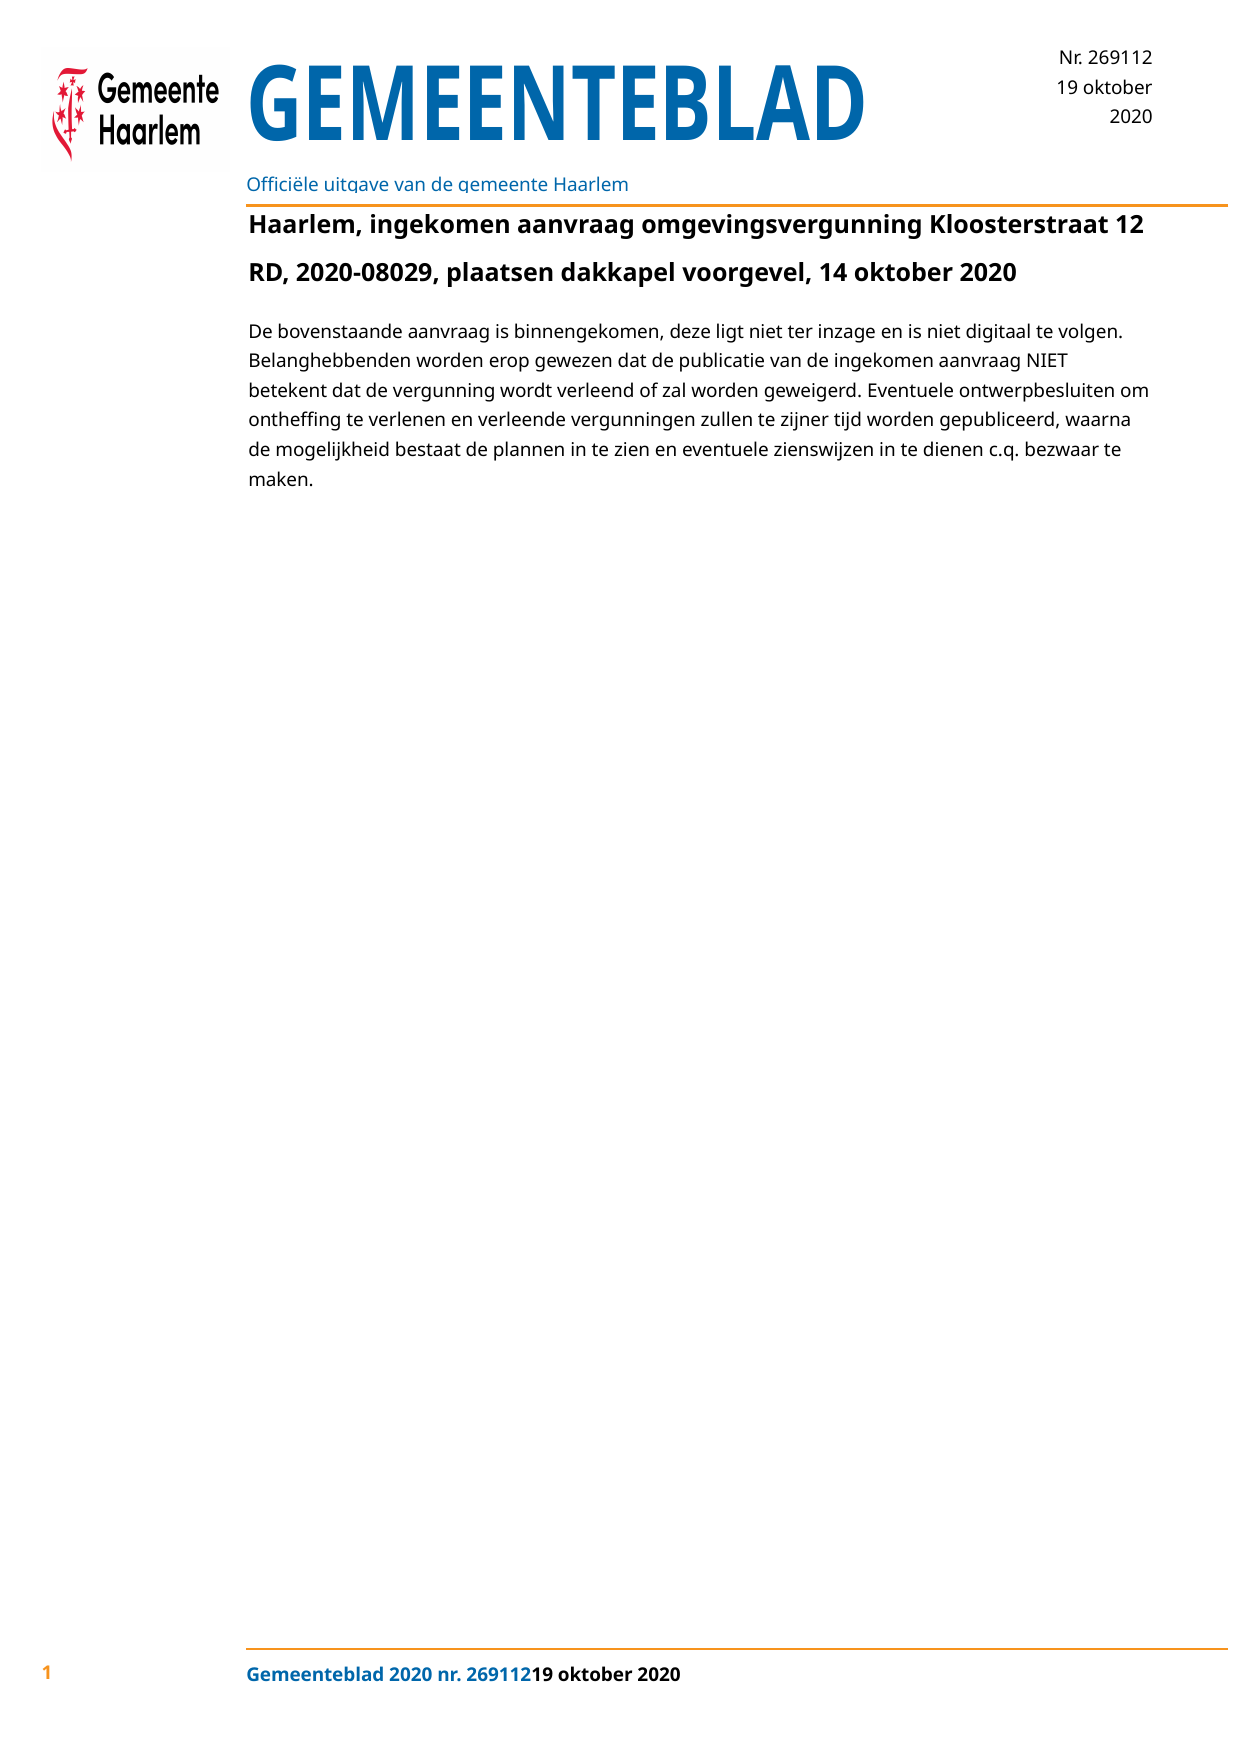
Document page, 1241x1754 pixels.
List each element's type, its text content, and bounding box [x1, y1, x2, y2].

picture [41, 47, 231, 172]
text De bovenstaande aanvraag is binnengekomen, deze ligt niet ter inzage en is niet digitaal te volgen. Belanghebbenden worden erop gewezen dat de publicatie van de ingekomen aanvraag NIET betekent dat de vergunning wordt verleend of zal worden geweigerd. Eventuele ontwerpbesluiten om ontheffing te verlenen en verleende vergunningen zullen te zijner tijd worden gepubliceerd, waarna de mogelijkheid bestaat de plannen in te zien en eventuele zienswijzen in te dienen c.q. bezwaar te maken. [248, 318, 1152, 492]
text Haarlem, ingekomen aanvraag omgevingsvergunning Kloosterstraat 12 RD, 2020-08029, plaatsen dakkapel voorgevel, 14 oktober 2020 [248, 207, 1152, 288]
